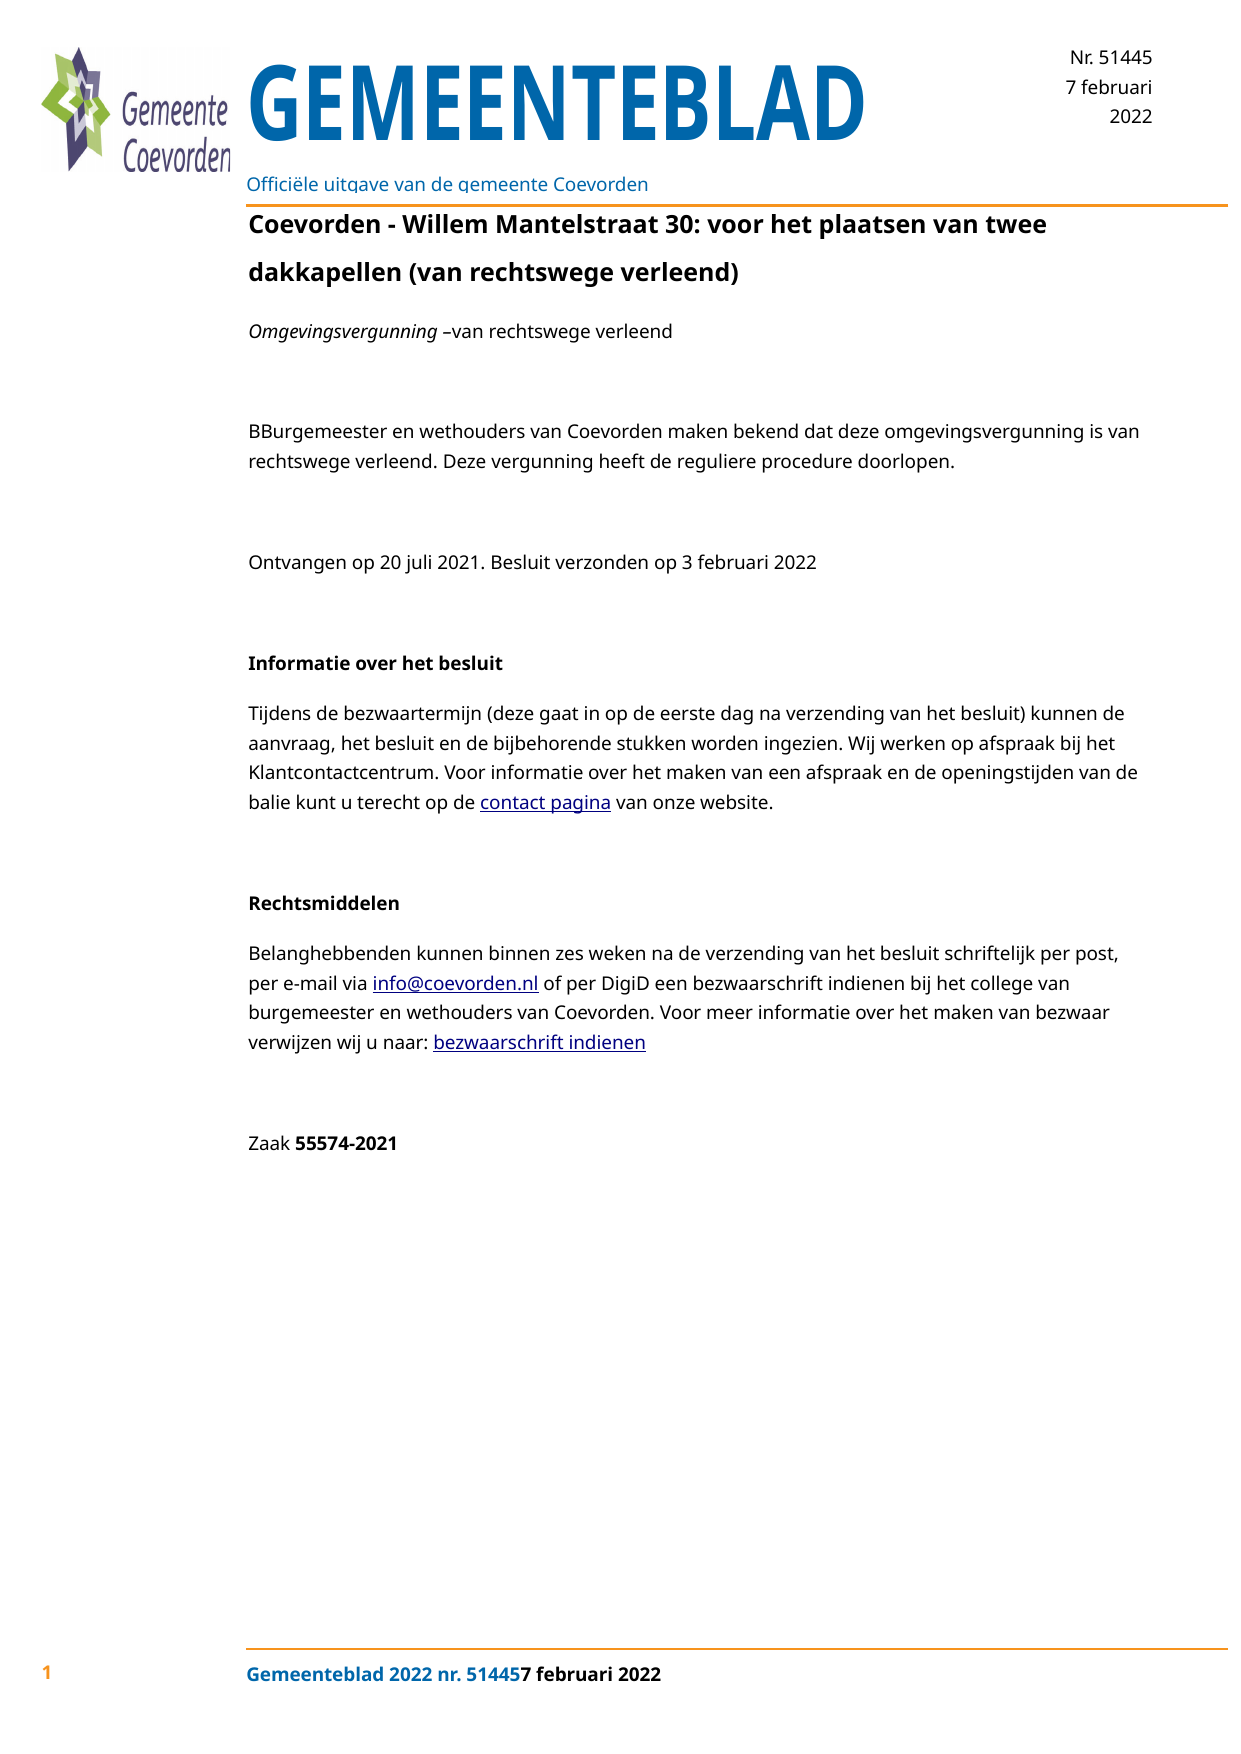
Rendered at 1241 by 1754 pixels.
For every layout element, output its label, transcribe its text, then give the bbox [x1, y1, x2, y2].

text Zaak 55574-2021 [248, 1130, 1152, 1156]
text Informatie over het besluit [248, 650, 1152, 676]
text Ontvangen op 20 juli 2021. Besluit verzonden op 3 februari 2022 [248, 549, 1152, 575]
text Tijdens de bezwaartermijn (deze gaat in op de eerste dag na verzending van het besluit) kunnen de aanvraag, het besluit en de bijbehorende stukken worden ingezien. Wij werken op afspraak bij het Klantcontactcentrum. Voor informatie over het maken van een afspraak en de openingstijden van de balie kunt u terecht op de contact pagina van onze website. [248, 700, 1152, 815]
text Belanghebbenden kunnen binnen zes weken na de verzending van het besluit schriftelijk per post, per e-mail via info@coevorden.nl of per DigiD een bezwaarschrift indienen bij het college van burgemeester en wethouders van Coevorden. Voor meer informatie over het maken van bezwaar verwijzen wij u naar: bezwaarschrift indienen [248, 940, 1152, 1055]
picture [41, 47, 231, 172]
text Omgevingsvergunning –van rechtswege verleend [248, 318, 1152, 344]
text BBurgemeester en wethouders van Coevorden maken bekend dat deze omgevingsvergunning is van rechtswege verleend. Deze vergunning heeft de reguliere procedure doorlopen. [248, 419, 1152, 474]
text Rechtsmiddelen [248, 890, 1152, 916]
text Coevorden - Willem Mantelstraat 30: voor het plaatsen van twee dakkapellen (van rechtswege verleend) [248, 207, 1152, 288]
